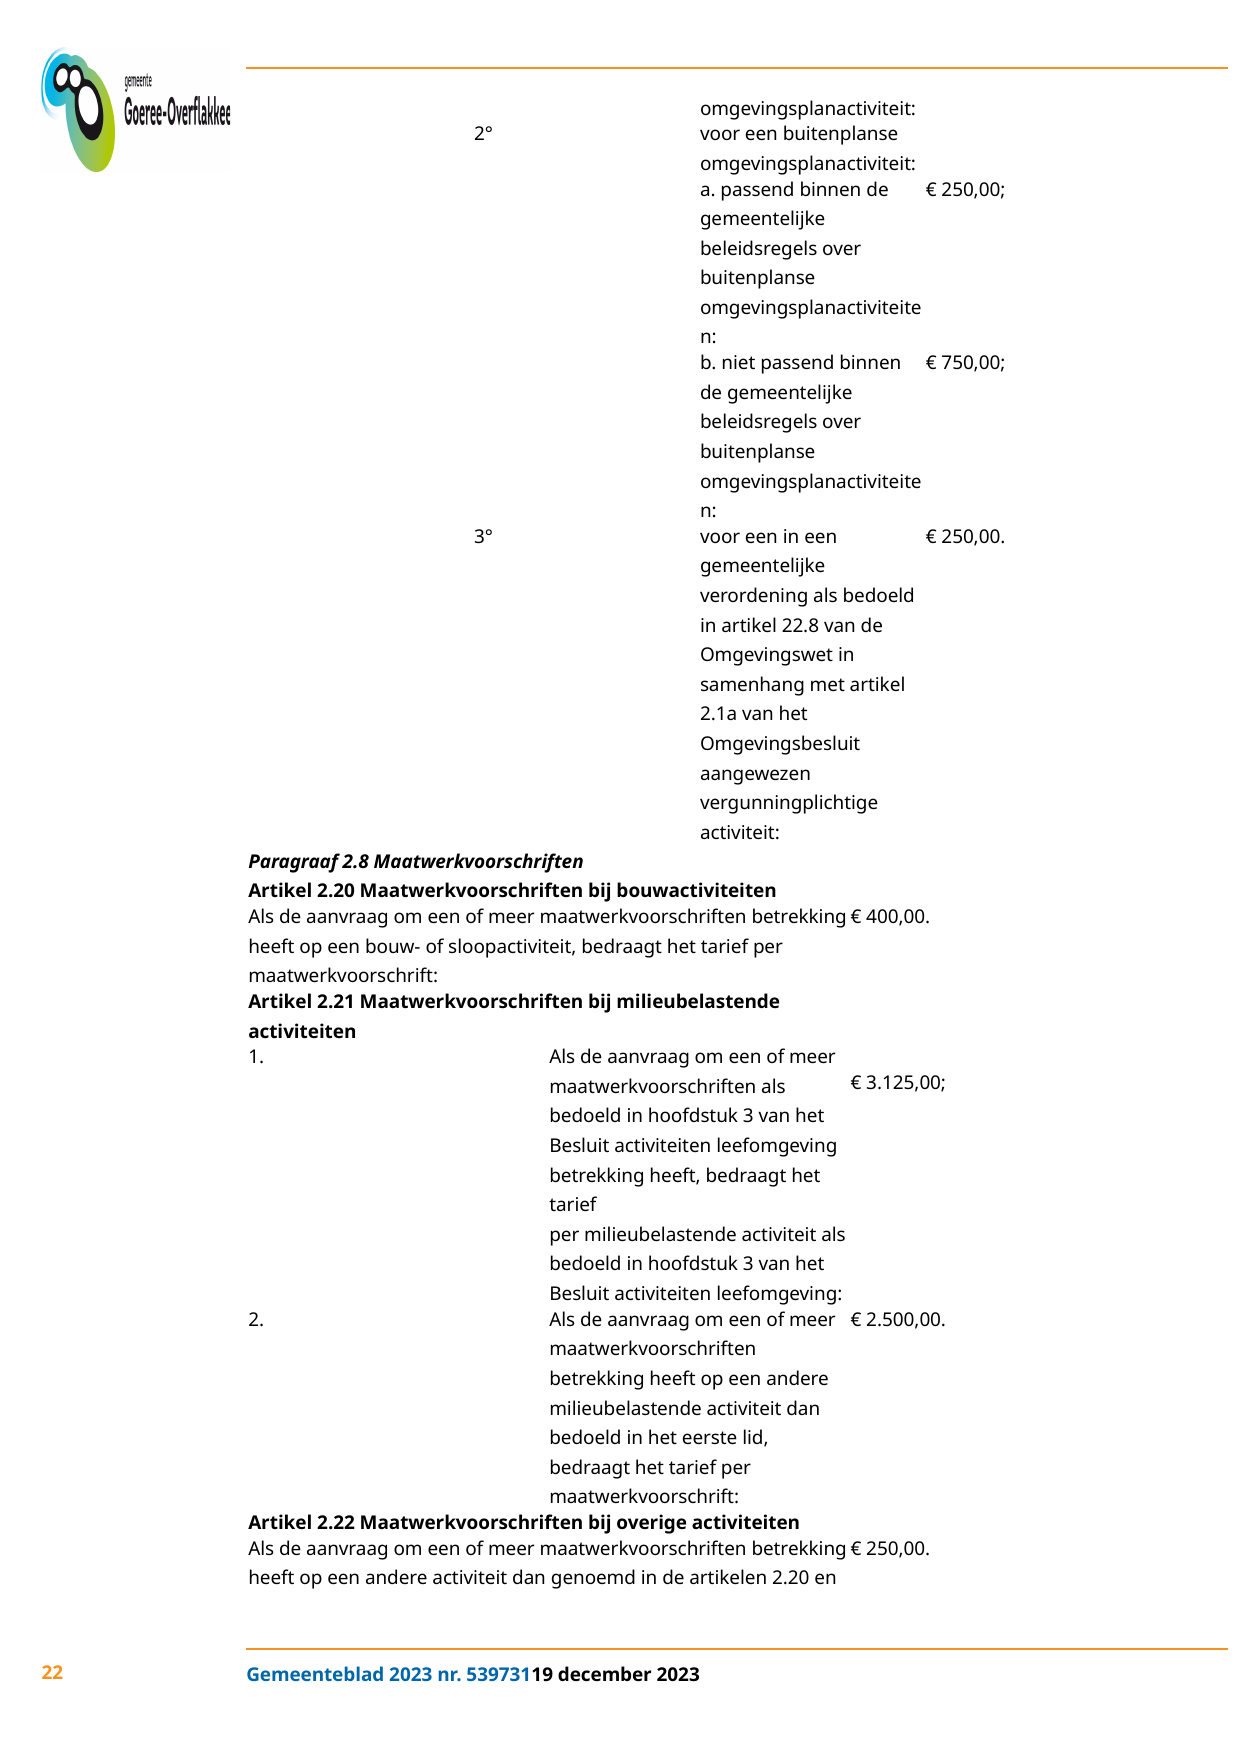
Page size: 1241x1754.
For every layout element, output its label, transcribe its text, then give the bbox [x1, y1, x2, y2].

picture [41, 47, 231, 172]
table_cell voor een buitenplanse omgevingsplanactiviteit: [700, 121, 926, 176]
table_cell € 2.500,00. [850, 1306, 1152, 1509]
table_cell [248, 95, 474, 121]
table_cell € 400,00. [850, 903, 1152, 988]
table_cell [248, 176, 474, 349]
table_cell a. passend binnen de gemeentelijke beleidsregels over buitenplanse omgevingsplanactiviteiten: [700, 176, 926, 349]
table_cell [248, 121, 474, 176]
table_cell € 750,00; [926, 350, 1152, 523]
table_cell € 250,00. [926, 523, 1152, 845]
table_header [850, 878, 1152, 903]
table_header Artikel 2.20 Maatwerkvoorschriften bij bouwactiviteiten [248, 878, 850, 903]
table_cell Als de aanvraag om een of meer maatwerkvoorschriften betrekking heeft op een bouw- of sloopactiviteit, bedraagt het tarief per maatwerkvoorschrift: [248, 903, 850, 988]
table_cell [850, 1509, 1152, 1535]
table_cell omgevingsplanactiviteit: [700, 95, 926, 121]
table_cell Als de aanvraag om een of meer maatwerkvoorschriften betrekking heeft op een andere milieubelastende activiteit dan bedoeld in het eerste lid, bedraagt het tarief per maatwerkvoorschrift: [549, 1306, 850, 1509]
table_cell [474, 95, 700, 121]
table_cell [850, 988, 1152, 1043]
table_cell € 3.125,00; [850, 1069, 1152, 1306]
table_cell [850, 1044, 1152, 1069]
table_cell 2° [474, 121, 700, 176]
table_cell [248, 1069, 549, 1306]
table_cell 1. [248, 1044, 549, 1069]
table_cell [926, 121, 1152, 176]
table_cell [474, 350, 700, 523]
text Paragraaf 2.8 Maatwerkvoorschriften [248, 848, 1152, 874]
table_cell Artikel 2.21 Maatwerkvoorschriften bij milieubelastende activiteiten [248, 988, 850, 1043]
table_cell € 250,00; [926, 176, 1152, 349]
table_cell b. niet passend binnen de gemeentelijke beleidsregels over buitenplanse omgevingsplanactiviteiten: [700, 350, 926, 523]
table_cell Als de aanvraag om een of meer maatwerkvoorschriften als bedoeld in hoofdstuk 3 van het Besluit activiteiten leefomgeving betrekking heeft, bedraagt het tarief per milieubelastende activiteit als bedoeld in hoofdstuk 3 van het Besluit activiteiten leefomgeving: [549, 1044, 850, 1306]
table_cell voor een in een gemeentelijke verordening als bedoeld in artikel 22.8 van de Omgevingswet in samenhang met artikel 2.1a van het Omgevingsbesluit aangewezen vergunningplichtige activiteit: [700, 523, 926, 845]
table_cell [248, 523, 474, 845]
table_cell 2. [248, 1306, 549, 1509]
table_cell € 250,00. [850, 1535, 1152, 1590]
table_cell 3° [474, 523, 700, 845]
table_cell Als de aanvraag om een of meer maatwerkvoorschriften betrekking heeft op een andere activiteit dan genoemd in de artikelen 2.20 en [248, 1535, 850, 1590]
table_cell [248, 350, 474, 523]
table_cell [926, 95, 1152, 121]
table_cell [474, 176, 700, 349]
table_cell Artikel 2.22 Maatwerkvoorschriften bij overige activiteiten [248, 1509, 850, 1535]
